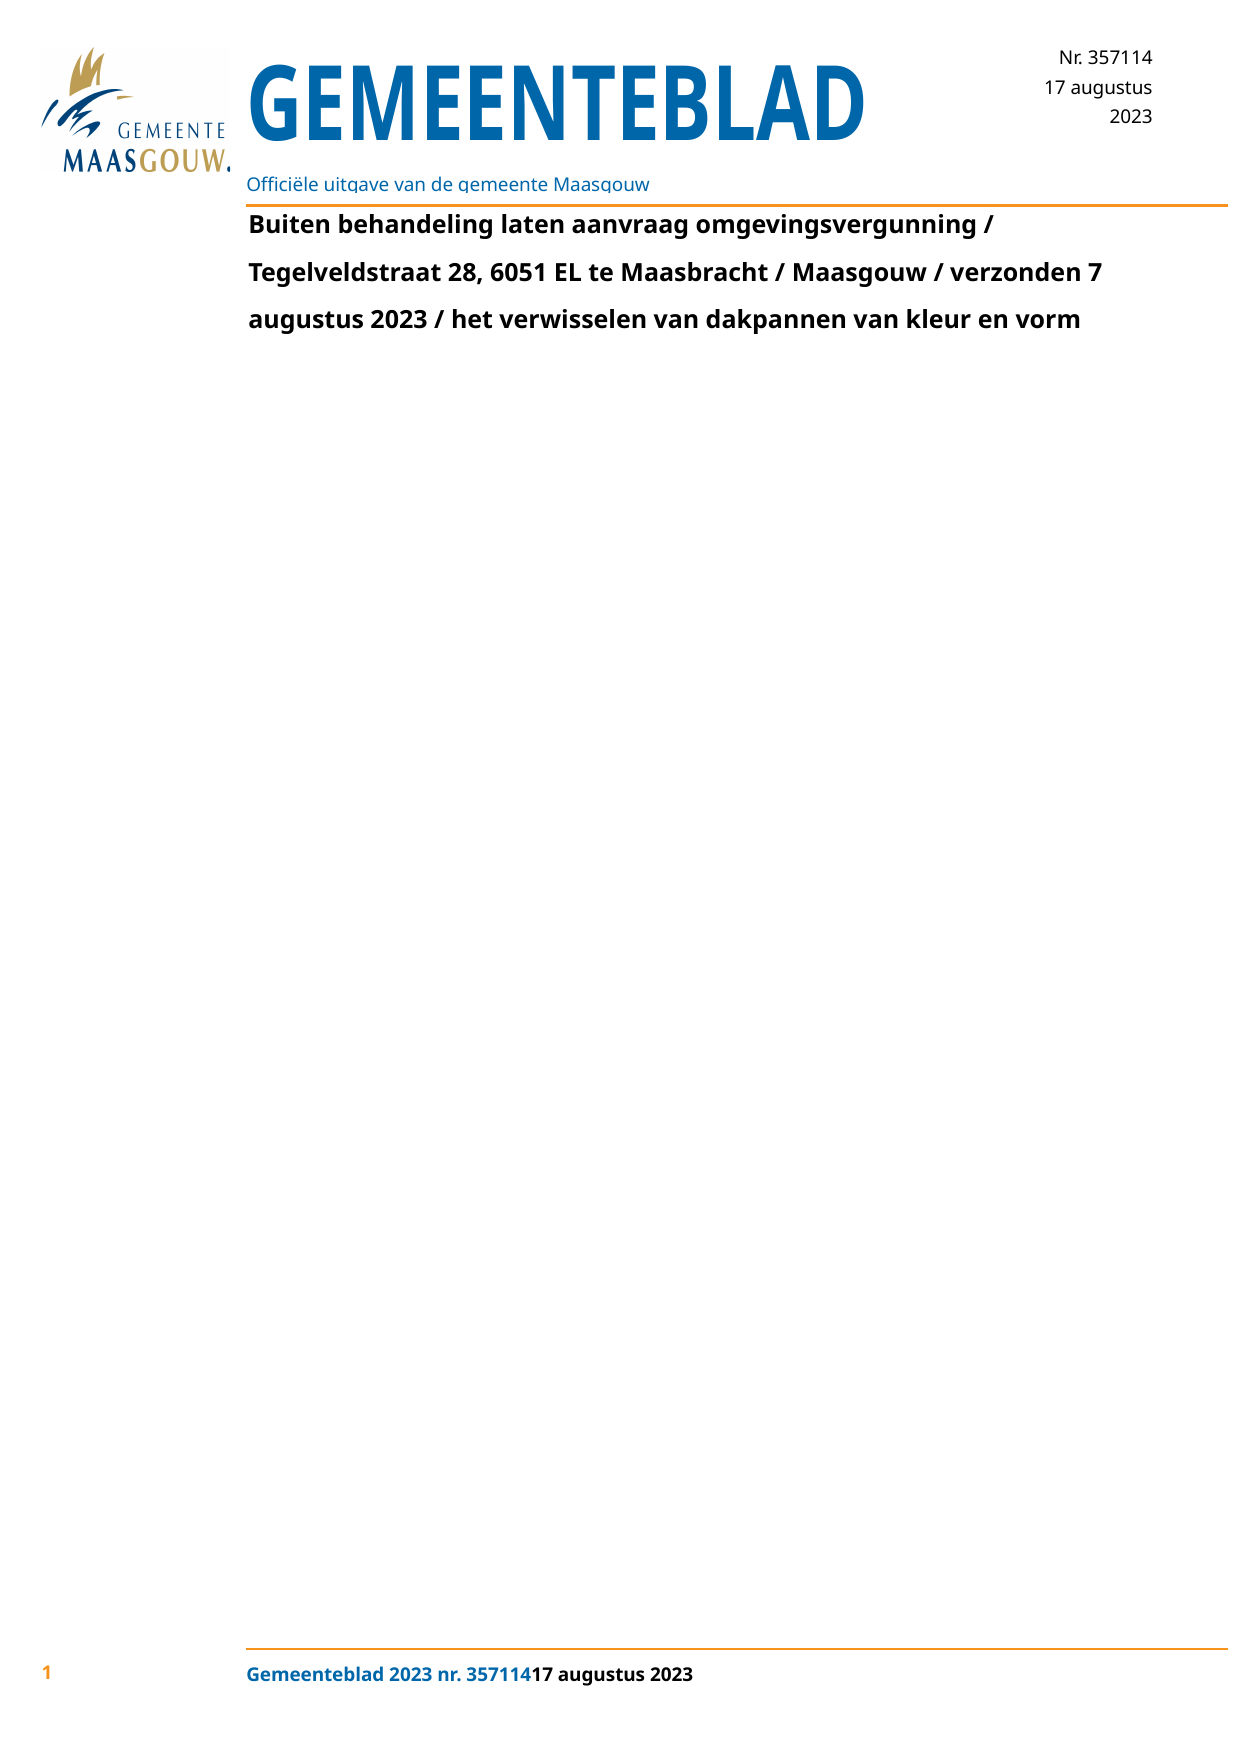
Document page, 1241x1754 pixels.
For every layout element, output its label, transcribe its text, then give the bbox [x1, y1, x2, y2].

text Buiten behandeling laten aanvraag omgevingsvergunning / Tegelveldstraat 28, 6051 EL te Maasbracht / Maasgouw / verzonden 7 augustus 2023 / het verwisselen van dakpannen van kleur en vorm [248, 207, 1152, 336]
picture [41, 47, 231, 172]
